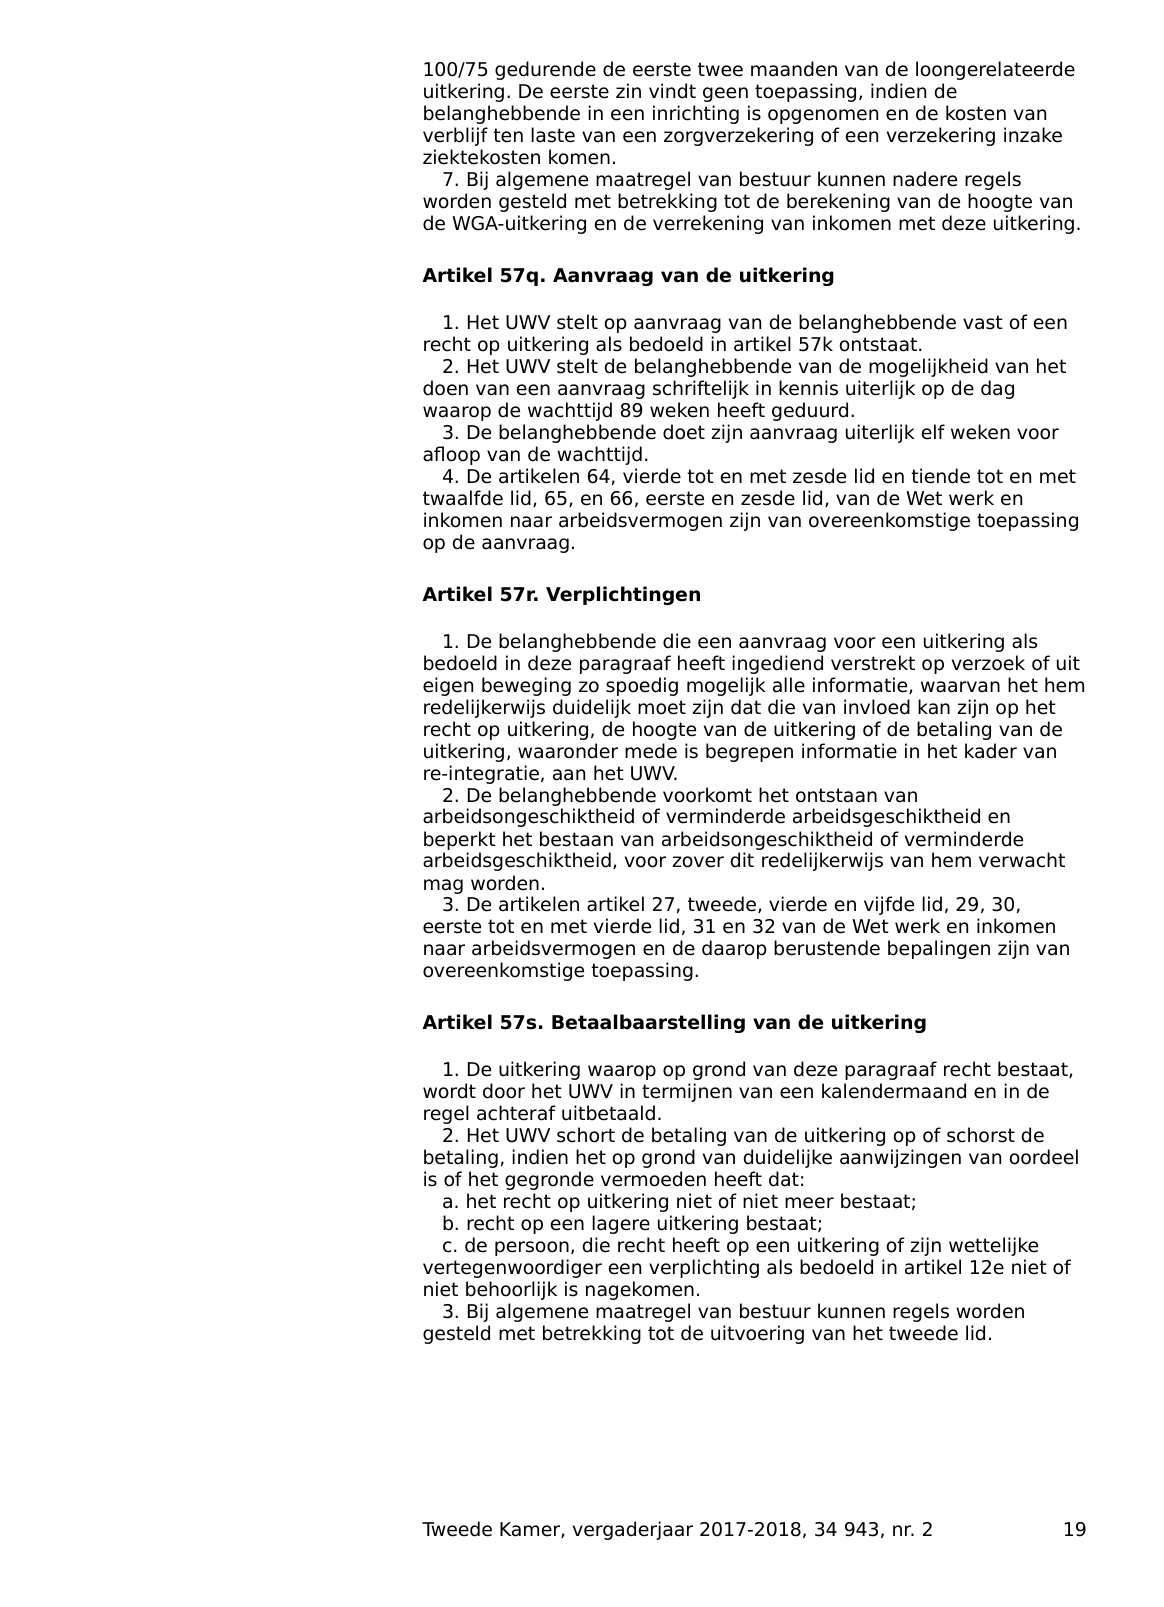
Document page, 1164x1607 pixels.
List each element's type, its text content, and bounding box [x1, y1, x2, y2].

subtitle Artikel 57q. Aanvraag van de uitkering [422, 265, 1087, 287]
text 100/75 gedurende de eerste twee maanden van de loongerelateerde uitkering. De eerste zin vindt geen toepassing, indien de belanghebbende in een inrichting is opgenomen en de kosten van verblijf ten laste van een zorgverzekering of een verzekering inzake ziektekosten komen. [422, 59, 1087, 169]
text 3. De belanghebbende doet zijn aanvraag uiterlijk elf weken voor afloop van de wachttijd. [422, 422, 1087, 466]
text a. het recht op uitkering niet of niet meer bestaat; [422, 1191, 1087, 1213]
subtitle Artikel 57s. Betaalbaarstelling van de uitkering [422, 1012, 1087, 1034]
text 2. Het UWV schort de betaling van de uitkering op of schorst de betaling, indien het op grond van duidelijke aanwijzingen van oordeel is of het gegronde vermoeden heeft dat: [422, 1125, 1087, 1191]
text 1. De belanghebbende die een aanvraag voor een uitkering als bedoeld in deze paragraaf heeft ingediend verstrekt op verzoek of uit eigen beweging zo spoedig mogelijk alle informatie, waarvan het hem redelijkerwijs duidelijk moet zijn dat die van invloed kan zijn op het recht op uitkering, de hoogte van de uitkering of de betaling van de uitkering, waaronder mede is begrepen informatie in het kader van re-integratie, aan het UWV. [422, 631, 1087, 784]
text 1. De uitkering waarop op grond van deze paragraaf recht bestaat, wordt door het UWV in termijnen van een kalendermaand en in de regel achteraf uitbetaald. [422, 1059, 1087, 1125]
text 1. Het UWV stelt op aanvraag van de belanghebbende vast of een recht op uitkering als bedoeld in artikel 57k ontstaat. [422, 312, 1087, 356]
text 3. Bij algemene maatregel van bestuur kunnen regels worden gesteld met betrekking tot de uitvoering van het tweede lid. [422, 1301, 1087, 1345]
text 2. De belanghebbende voorkomt het ontstaan van arbeidsongeschiktheid of verminderde arbeidsgeschiktheid en beperkt het bestaan van arbeidsongeschiktheid of verminderde arbeidsgeschiktheid, voor zover dit redelijkerwijs van hem verwacht mag worden. [422, 784, 1087, 894]
text b. recht op een lagere uitkering bestaat; [422, 1213, 1087, 1235]
text 3. De artikelen artikel 27, tweede, vierde en vijfde lid, 29, 30, eerste tot en met vierde lid, 31 en 32 van de Wet werk en inkomen naar arbeidsvermogen en de daarop berustende bepalingen zijn van overeenkomstige toepassing. [422, 894, 1087, 982]
subtitle Artikel 57r. Verplichtingen [422, 584, 1087, 606]
text c. de persoon, die recht heeft op een uitkering of zijn wettelijke vertegenwoordiger een verplichting als bedoeld in artikel 12e niet of niet behoorlijk is nagekomen. [422, 1235, 1087, 1301]
text 7. Bij algemene maatregel van bestuur kunnen nadere regels worden gesteld met betrekking tot de berekening van de hoogte van de WGA-uitkering en de verrekening van inkomen met deze uitkering. [422, 169, 1087, 235]
text 4. De artikelen 64, vierde tot en met zesde lid en tiende tot en met twaalfde lid, 65, en 66, eerste en zesde lid, van de Wet werk en inkomen naar arbeidsvermogen zijn van overeenkomstige toepassing op de aanvraag. [422, 466, 1087, 554]
text 2. Het UWV stelt de belanghebbende van de mogelijkheid van het doen van een aanvraag schriftelijk in kennis uiterlijk op de dag waarop de wachttijd 89 weken heeft geduurd. [422, 356, 1087, 422]
